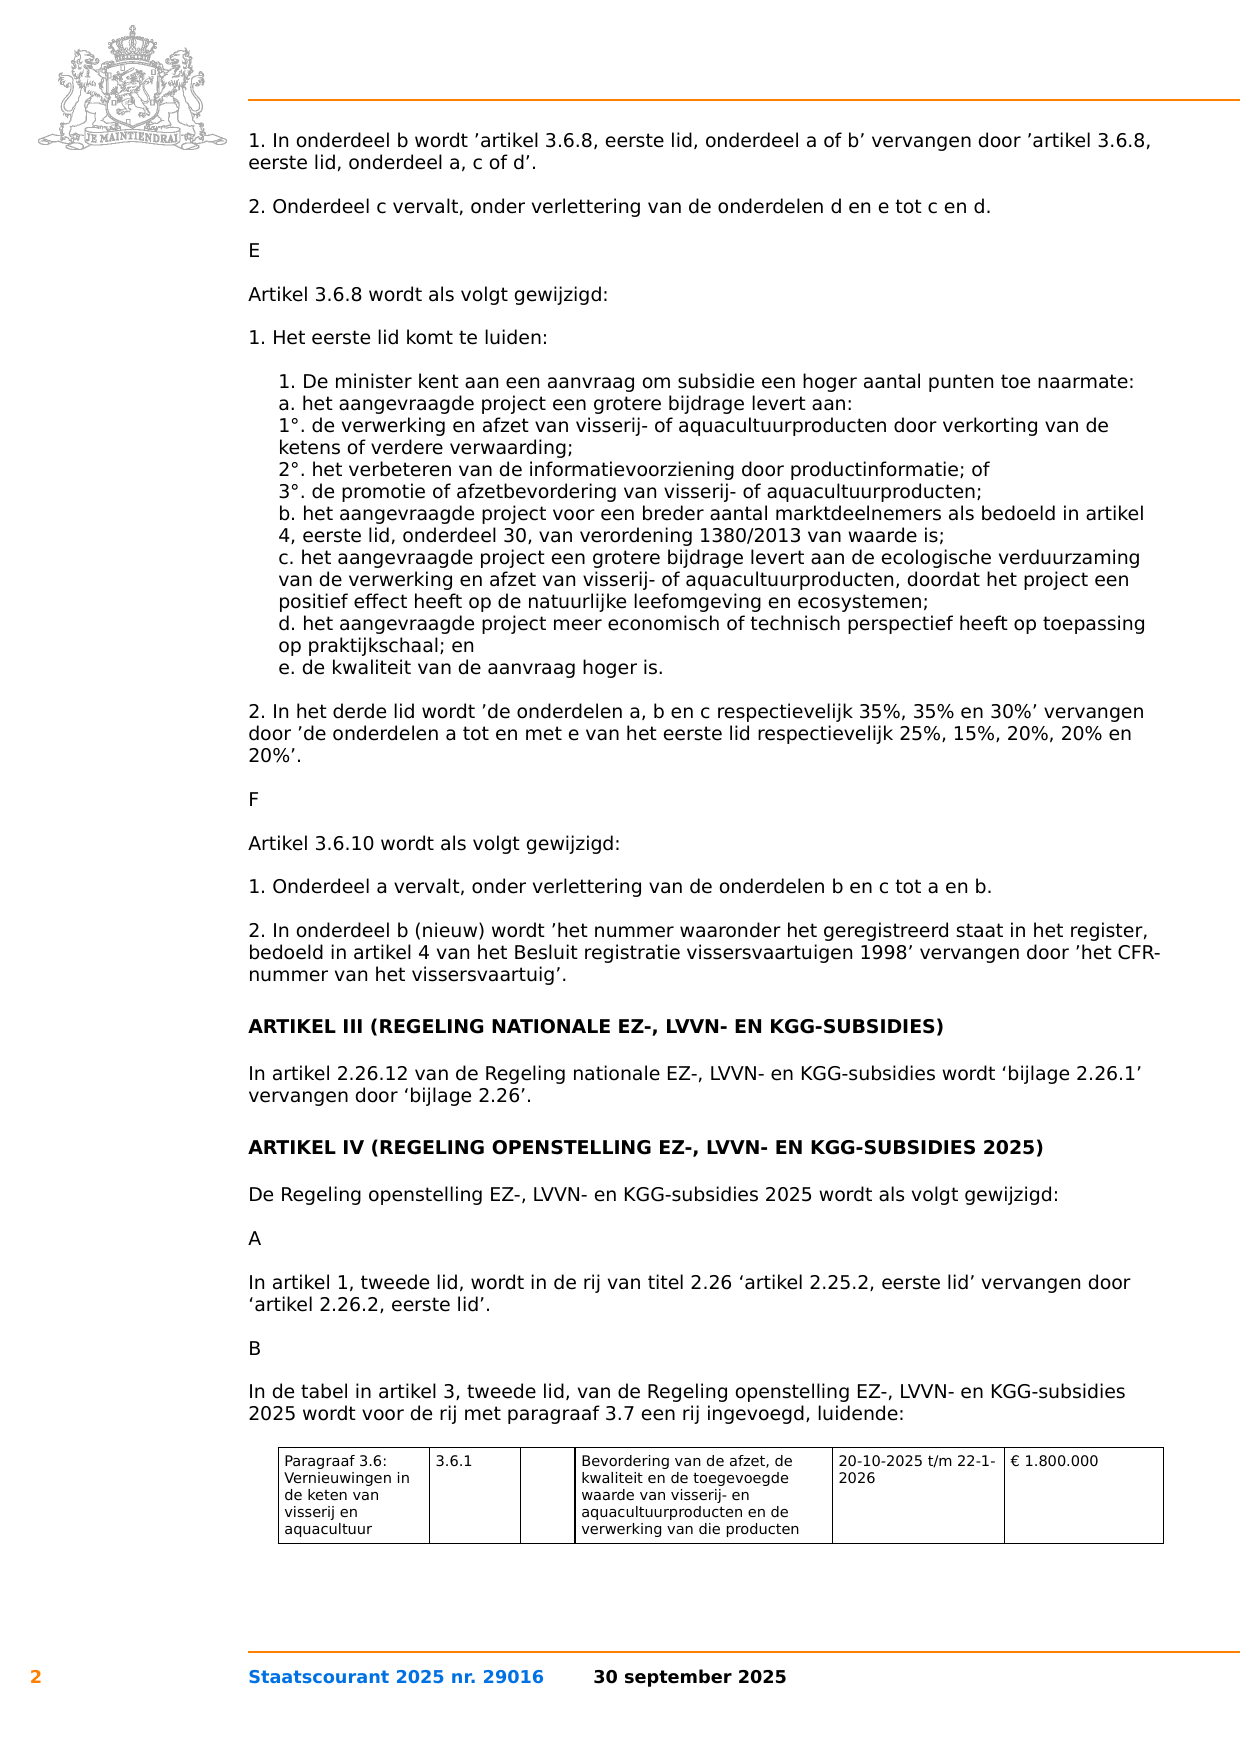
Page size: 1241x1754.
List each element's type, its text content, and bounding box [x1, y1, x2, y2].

text Artikel 3.6.10 wordt als volgt gewijzigd: [248, 832, 1163, 854]
table_header Bevordering van de afzet, de kwaliteit en de toegevoegde waarde van visserij- en aquacultuurproducten en de verwerking van die producten [576, 1448, 832, 1542]
subtitle ARTIKEL IV (REGELING OPENSTELLING EZ-, LVVN- EN KGG-SUBSIDIES 2025) [248, 1137, 1163, 1159]
text In artikel 1, tweede lid, wordt in de rij van titel 2.26 ‘artikel 2.25.2, eerste lid’ vervangen door ‘artikel 2.26.2, eerste lid’. [248, 1272, 1163, 1316]
text 1. De minister kent aan een aanvraag om subsidie een hoger aantal punten toe naarmate: [278, 371, 1163, 393]
text d. het aangevraagde project meer economisch of technisch perspectief heeft op toepassing op praktijkschaal; en [278, 613, 1163, 657]
text 2. In onderdeel b (nieuw) wordt ’het nummer waaronder het geregistreerd staat in het register, bedoeld in artikel 4 van het Besluit registratie vissersvaartuigen 1998’ vervangen door ’het CFR-nummer van het vissersvaartuig’. [248, 920, 1163, 986]
table_header € 1.800.000 [1005, 1448, 1163, 1542]
subtitle ARTIKEL III (REGELING NATIONALE EZ-, LVVN- EN KGG-SUBSIDIES) [248, 1016, 1163, 1038]
text 1. Onderdeel a vervalt, onder verlettering van de onderdelen b en c tot a en b. [248, 876, 1163, 898]
table_header Paragraaf 3.6: Vernieuwingen in de keten van visserij en aquacultuur [279, 1448, 429, 1542]
text De Regeling openstelling EZ-, LVVN- en KGG-subsidies 2025 wordt als volgt gewijzigd: [248, 1184, 1163, 1206]
text Artikel 3.6.8 wordt als volgt gewijzigd: [248, 283, 1163, 305]
text 2°. het verbeteren van de informatievoorziening door productinformatie; of [278, 459, 1163, 481]
text E [248, 239, 1163, 262]
text 3°. de promotie of afzetbevordering van visserij- of aquacultuurproducten; [278, 481, 1163, 503]
text c. het aangevraagde project een grotere bijdrage levert aan de ecologische verduurzaming van de verwerking en afzet van visserij- of aquacultuurproducten, doordat het project een positief effect heeft op de natuurlijke leefomgeving en ecosystemen; [278, 547, 1163, 613]
table_header [521, 1448, 574, 1542]
text 2. Onderdeel c vervalt, onder verlettering van de onderdelen d en e tot c en d. [248, 196, 1163, 218]
text 2. In het derde lid wordt ’de onderdelen a, b en c respectievelijk 35%, 35% en 30%’ vervangen door ’de onderdelen a tot en met e van het eerste lid respectievelijk 25%, 15%, 20%, 20% en 20%’. [248, 701, 1163, 767]
text 1. In onderdeel b wordt ’artikel 3.6.8, eerste lid, onderdeel a of b’ vervangen door ’artikel 3.6.8, eerste lid, onderdeel a, c of d’. [248, 130, 1163, 174]
text A [248, 1228, 1163, 1250]
text In de tabel in artikel 3, tweede lid, van de Regeling openstelling EZ-, LVVN- en KGG-subsidies 2025 wordt voor de rij met paragraaf 3.7 een rij ingevoegd, luidende: [248, 1381, 1163, 1425]
text b. het aangevraagde project voor een breder aantal marktdeelnemers als bedoeld in artikel 4, eerste lid, onderdeel 30, van verordening 1380/2013 van waarde is; [278, 503, 1163, 547]
text 1°. de verwerking en afzet van visserij- of aquacultuurproducten door verkorting van de ketens of verdere verwaarding; [278, 415, 1163, 459]
text F [248, 788, 1163, 811]
text In artikel 2.26.12 van de Regeling nationale EZ-, LVVN- en KGG-subsidies wordt ‘bijlage 2.26.1’ vervangen door ‘bijlage 2.26’. [248, 1063, 1163, 1107]
table_header 3.6.1 [430, 1448, 520, 1542]
picture [38, 25, 227, 150]
text B [248, 1337, 1163, 1359]
table_header 20-10-2025 t/m 22-1-2026 [833, 1448, 1004, 1542]
text e. de kwaliteit van de aanvraag hoger is. [278, 657, 1163, 679]
text a. het aangevraagde project een grotere bijdrage levert aan: [278, 393, 1163, 415]
text 1. Het eerste lid komt te luiden: [248, 327, 1163, 349]
